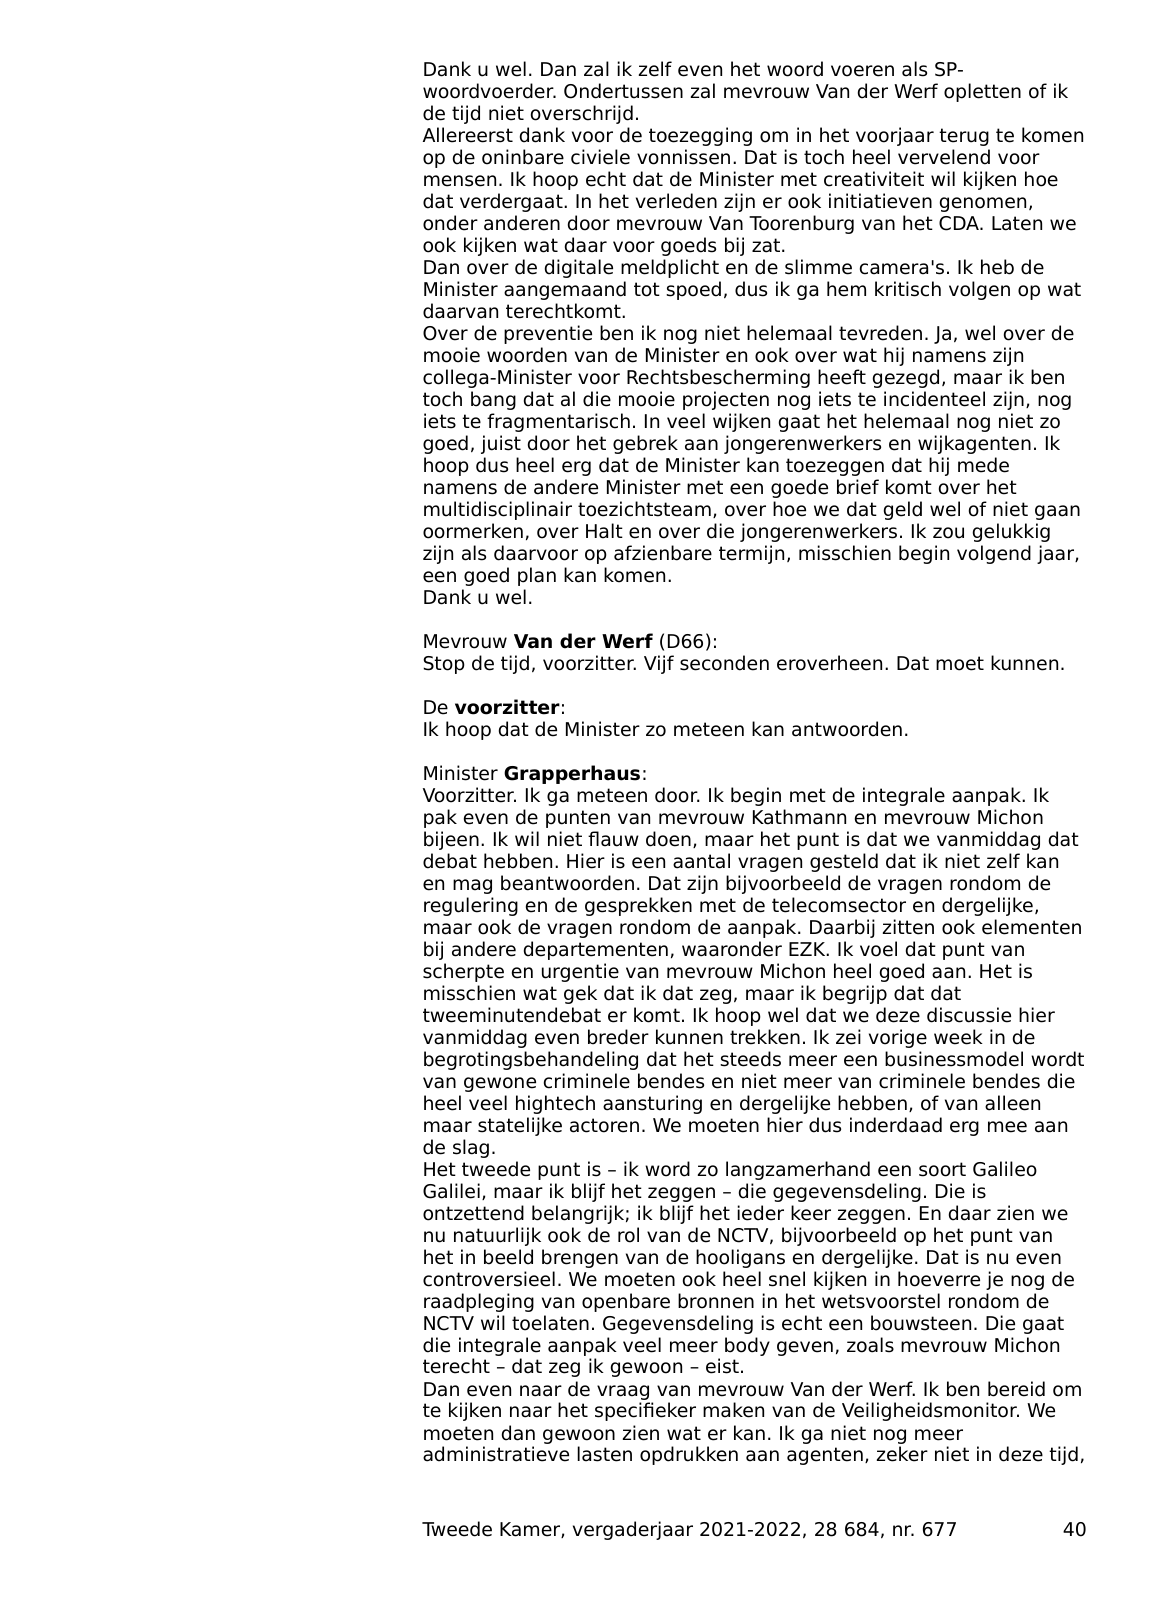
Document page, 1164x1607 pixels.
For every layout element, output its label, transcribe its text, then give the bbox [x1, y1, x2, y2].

text Over de preventie ben ik nog niet helemaal tevreden. Ja, wel over de mooie woorden van de Minister en ook over wat hij namens zijn collega-Minister voor Rechtsbescherming heeft gezegd, maar ik ben toch bang dat al die mooie projecten nog iets te incidenteel zijn, nog iets te fragmentarisch. In veel wijken gaat het helemaal nog niet zo goed, juist door het gebrek aan jongerenwerkers en wijkagenten. Ik hoop dus heel erg dat de Minister kan toezeggen dat hij mede namens de andere Minister met een goede brief komt over het multidisciplinair toezichtsteam, over hoe we dat geld wel of niet gaan oormerken, over Halt en over die jongerenwerkers. Ik zou gelukkig zijn als daarvoor op afzienbare termijn, misschien begin volgend jaar, een goed plan kan komen. [422, 323, 1087, 587]
text Dan even naar de vraag van mevrouw Van der Werf. Ik ben bereid om te kijken naar het specifieker maken van de Veiligheidsmonitor. We moeten dan gewoon zien wat er kan. Ik ga niet nog meer administratieve lasten opdrukken aan agenten, zeker niet in deze tijd, [422, 1378, 1087, 1466]
text Voorzitter. Ik ga meteen door. Ik begin met de integrale aanpak. Ik pak even de punten van mevrouw Kathmann en mevrouw Michon bijeen. Ik wil niet flauw doen, maar het punt is dat we vanmiddag dat debat hebben. Hier is een aantal vragen gesteld dat ik niet zelf kan en mag beantwoorden. Dat zijn bijvoorbeeld de vragen rondom de regulering en de gesprekken met de telecomsector en dergelijke, maar ook de vragen rondom de aanpak. Daarbij zitten ook elementen bij andere departementen, waaronder EZK. Ik voel dat punt van scherpte en urgentie van mevrouw Michon heel goed aan. Het is misschien wat gek dat ik dat zeg, maar ik begrijp dat dat tweeminutendebat er komt. Ik hoop wel dat we deze discussie hier vanmiddag even breder kunnen trekken. Ik zei vorige week in de begrotingsbehandeling dat het steeds meer een businessmodel wordt van gewone criminele bendes en niet meer van criminele bendes die heel veel hightech aansturing en dergelijke hebben, of van alleen maar statelijke actoren. We moeten hier dus inderdaad erg mee aan de slag. [422, 785, 1087, 1159]
text Ik hoop dat de Minister zo meteen kan antwoorden. [422, 719, 1087, 741]
text Dank u wel. Dan zal ik zelf even het woord voeren als SP-woordvoerder. Ondertussen zal mevrouw Van der Werf opletten of ik de tijd niet overschrijd. [422, 59, 1087, 125]
text Dan over de digitale meldplicht en de slimme camera's. Ik heb de Minister aangemaand tot spoed, dus ik ga hem kritisch volgen op wat daarvan terechtkomt. [422, 257, 1087, 323]
text Het tweede punt is – ik word zo langzamerhand een soort Galileo Galilei, maar ik blijf het zeggen – die gegevensdeling. Die is ontzettend belangrijk; ik blijf het ieder keer zeggen. En daar zien we nu natuurlijk ook de rol van de NCTV, bijvoorbeeld op het punt van het in beeld brengen van de hooligans en dergelijke. Dat is nu even controversieel. We moeten ook heel snel kijken in hoeverre je nog de raadpleging van openbare bronnen in het wetsvoorstel rondom de NCTV wil toelaten. Gegevensdeling is echt een bouwsteen. Die gaat die integrale aanpak veel meer body geven, zoals mevrouw Michon terecht – dat zeg ik gewoon – eist. [422, 1159, 1087, 1378]
text Stop de tijd, voorzitter. Vijf seconden eroverheen. Dat moet kunnen. [422, 653, 1087, 675]
text De voorzitter: [422, 697, 1087, 719]
text Allereerst dank voor de toezegging om in het voorjaar terug te komen op de oninbare civiele vonnissen. Dat is toch heel vervelend voor mensen. Ik hoop echt dat de Minister met creativiteit wil kijken hoe dat verdergaat. In het verleden zijn er ook initiatieven genomen, onder anderen door mevrouw Van Toorenburg van het CDA. Laten we ook kijken wat daar voor goeds bij zat. [422, 125, 1087, 257]
text Dank u wel. [422, 587, 1087, 608]
text Mevrouw Van der Werf (D66): [422, 631, 1087, 653]
text Minister Grapperhaus: [422, 763, 1087, 785]
